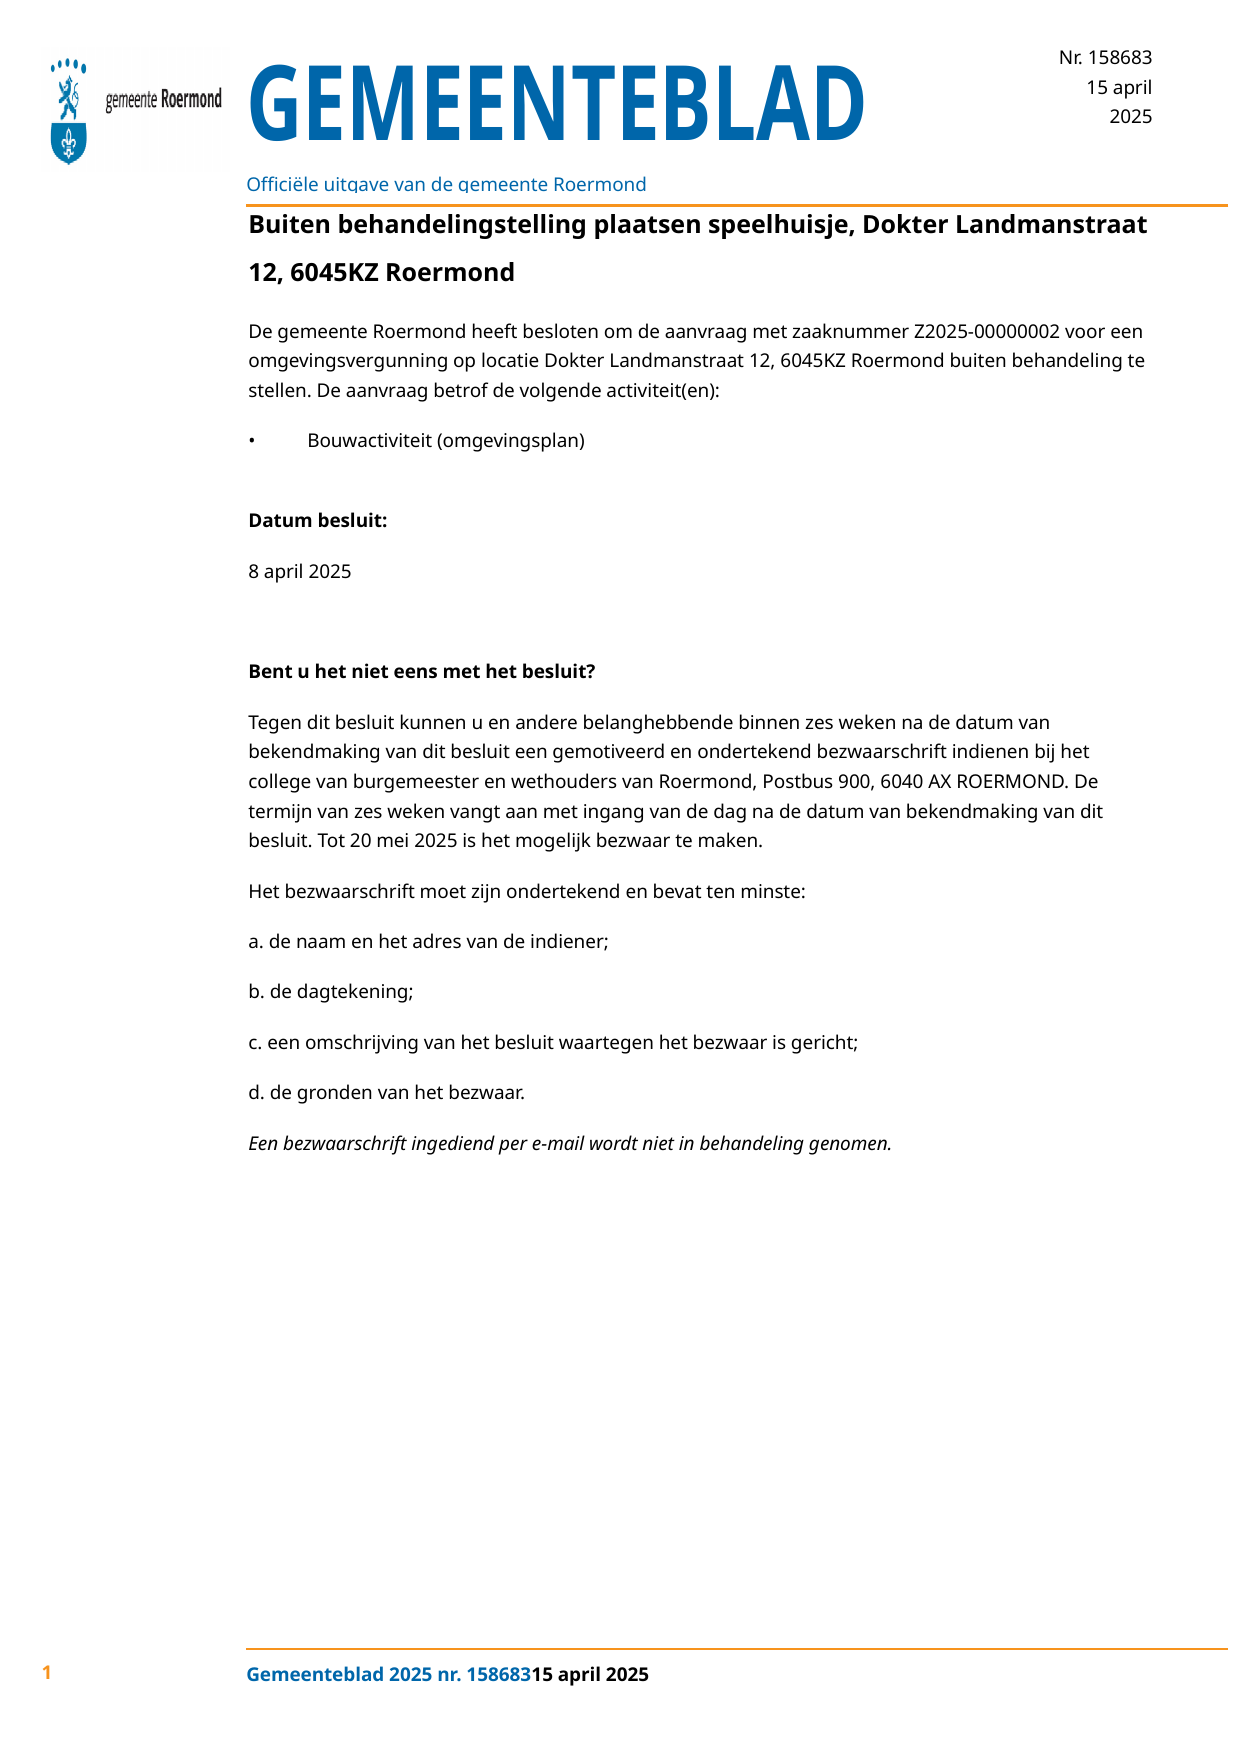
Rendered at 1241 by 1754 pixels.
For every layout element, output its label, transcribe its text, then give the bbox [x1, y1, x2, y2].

text Het bezwaarschrift moet zijn ondertekend en bevat ten minste: [248, 878, 1152, 904]
text Datum besluit: [248, 507, 1152, 533]
picture [41, 47, 231, 172]
text Bent u het niet eens met het besluit? [248, 659, 1152, 684]
text a. de naam en het adres van de indiener; [248, 928, 1152, 954]
list Bouwactiviteit (omgevingsplan) [248, 427, 1152, 453]
text 8 april 2025 [248, 558, 1152, 584]
text d. de gronden van het bezwaar. [248, 1079, 1152, 1105]
text De gemeente Roermond heeft besloten om de aanvraag met zaaknummer Z2025-00000002 voor een omgevingsvergunning op locatie Dokter Landmanstraat 12, 6045KZ Roermond buiten behandeling te stellen. De aanvraag betrof de volgende activiteit(en): [248, 318, 1152, 403]
text b. de dagtekening; [248, 979, 1152, 1004]
text Buiten behandelingstelling plaatsen speelhuisje, Dokter Landmanstraat 12, 6045KZ Roermond [248, 207, 1152, 288]
text Tegen dit besluit kunnen u en andere belanghebbende binnen zes weken na de datum van bekendmaking van dit besluit een gemotiveerd en ondertekend bezwaarschrift indienen bij het college van burgemeester en wethouders van Roermond, Postbus 900, 6040 AX ROERMOND. De termijn van zes weken vangt aan met ingang van de dag na de datum van bekendmaking van dit besluit. Tot 20 mei 2025 is het mogelijk bezwaar te maken. [248, 709, 1152, 853]
text c. een omschrijving van het besluit waartegen het bezwaar is gericht; [248, 1029, 1152, 1055]
text Een bezwaarschrift ingediend per e-mail wordt niet in behandeling genomen. [248, 1130, 1152, 1156]
